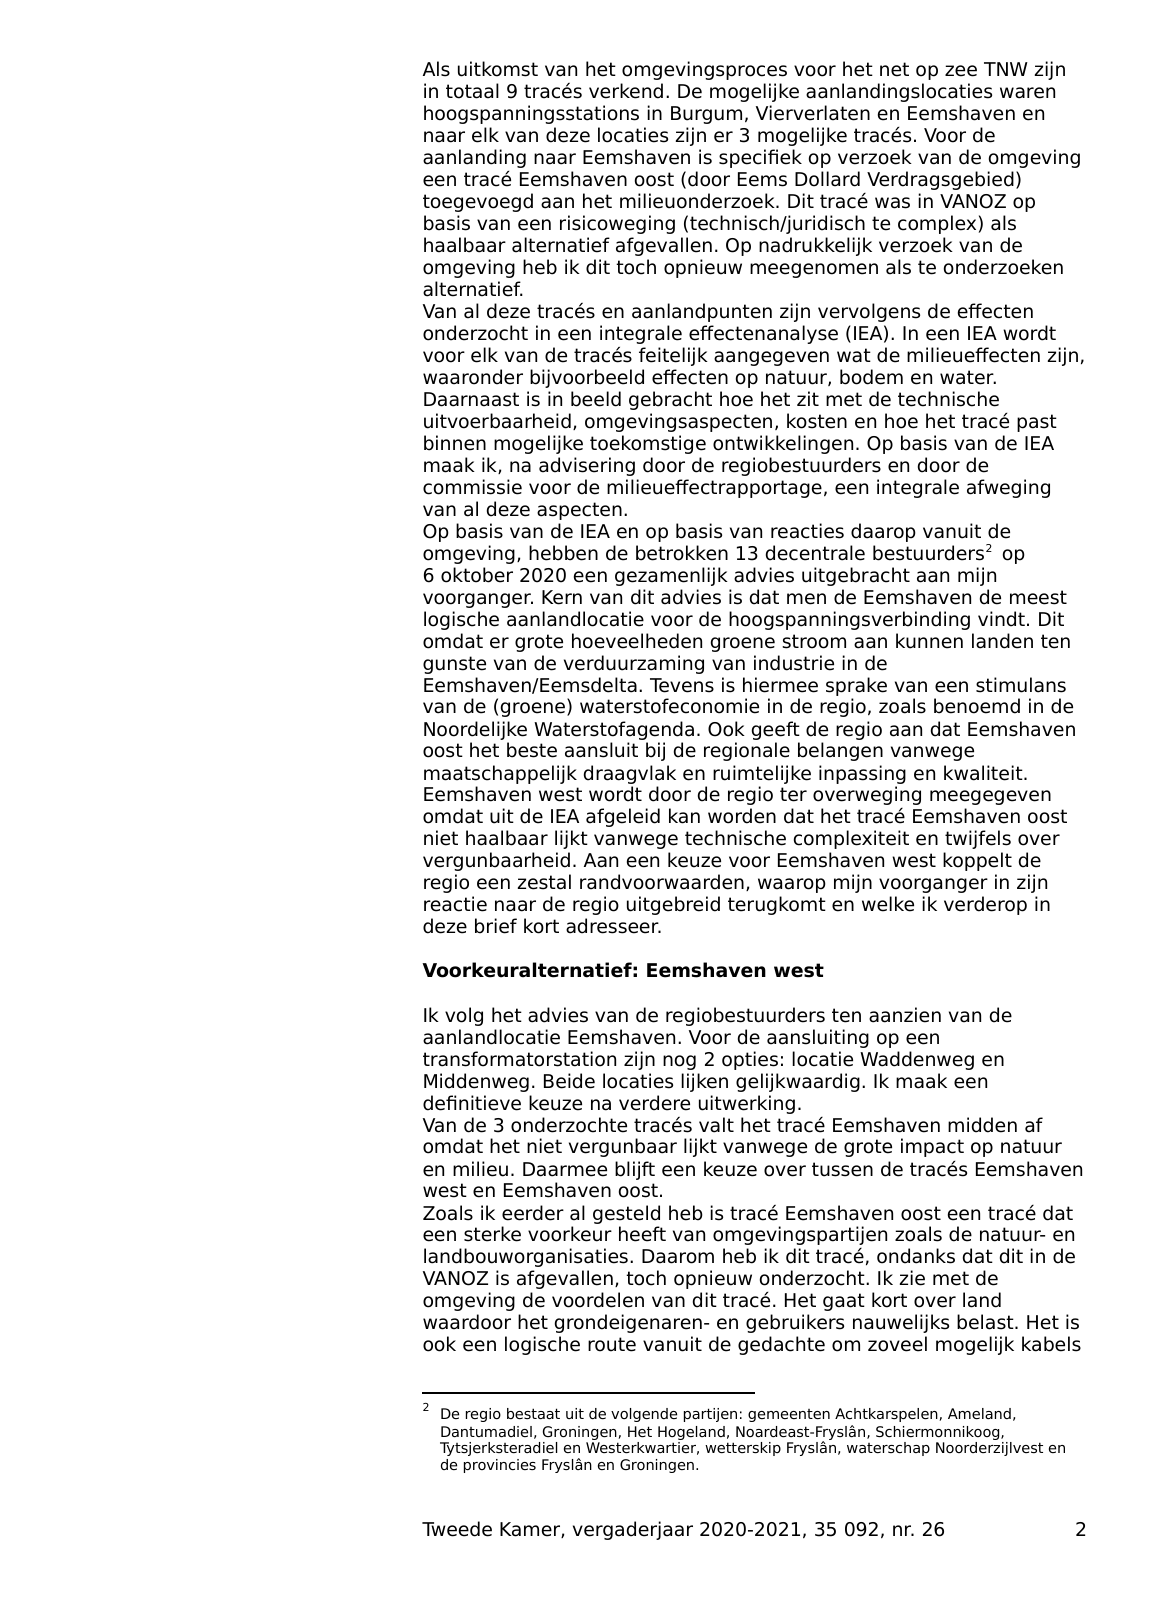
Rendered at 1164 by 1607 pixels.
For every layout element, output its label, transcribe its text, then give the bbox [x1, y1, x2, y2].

text Zoals ik eerder al gesteld heb is tracé Eemshaven oost een tracé dat een sterke voorkeur heeft van omgevingspartijen zoals de natuur- en landbouworganisaties. Daarom heb ik dit tracé, ondanks dat dit in de VANOZ is afgevallen, toch opnieuw onderzocht. Ik zie met de omgeving de voordelen van dit tracé. Het gaat kort over land waardoor het grondeigenaren- en gebruikers nauwelijks belast. Het is ook een logische route vanuit de gedachte om zoveel mogelijk kabels [422, 1202, 1087, 1356]
text Van de 3 onderzochte tracés valt het tracé Eemshaven midden af omdat het niet vergunbaar lijkt vanwege de grote impact op natuur en milieu. Daarmee blijft een keuze over tussen de tracés Eemshaven west en Eemshaven oost. [422, 1114, 1087, 1202]
text De regio bestaat uit de volgende partijen: gemeenten Achtkarspelen, Ameland, Dantumadiel, Groningen, Het Hogeland, Noardeast-Fryslân, Schiermonnikoog, Tytsjerksteradiel en Westerkwartier, wetterskip Fryslân, waterschap Noorderzijlvest en de provincies Fryslân en Groningen. [422, 1402, 1087, 1474]
text Als uitkomst van het omgevingsproces voor het net op zee TNW zijn in totaal 9 tracés verkend. De mogelijke aanlandingslocaties waren hoogspanningsstations in Burgum, Vierverlaten en Eemshaven en naar elk van deze locaties zijn er 3 mogelijke tracés. Voor de aanlanding naar Eemshaven is specifiek op verzoek van de omgeving een tracé Eemshaven oost (door Eems Dollard Verdragsgebied) toegevoegd aan het milieuonderzoek. Dit tracé was in VANOZ op basis van een risicoweging (technisch/juridisch te complex) als haalbaar alternatief afgevallen. Op nadrukkelijk verzoek van de omgeving heb ik dit toch opnieuw meegenomen als te onderzoeken alternatief. [422, 59, 1087, 301]
text Van al deze tracés en aanlandpunten zijn vervolgens de effecten onderzocht in een integrale effectenanalyse (IEA). In een IEA wordt voor elk van de tracés feitelijk aangegeven wat de milieueffecten zijn, waaronder bijvoorbeeld effecten op natuur, bodem en water. Daarnaast is in beeld gebracht hoe het zit met de technische uitvoerbaarheid, omgevingsaspecten, kosten en hoe het tracé past binnen mogelijke toekomstige ontwikkelingen. Op basis van de IEA maak ik, na advisering door de regiobestuurders en door de commissie voor de milieueffectrapportage, een integrale afweging van al deze aspecten. [422, 301, 1087, 521]
subtitle Voorkeuralternatief: Eemshaven west [422, 960, 1087, 982]
text Ik volg het advies van de regiobestuurders ten aanzien van de aanlandlocatie Eemshaven. Voor de aansluiting op een transformatorstation zijn nog 2 opties: locatie Waddenweg en Middenweg. Beide locaties lijken gelijkwaardig. Ik maak een definitieve keuze na verdere uitwerking. [422, 1004, 1087, 1114]
text Op basis van de IEA en op basis van reacties daarop vanuit de omgeving, hebben de betrokken 13 decentrale bestuurders op 6 oktober 2020 een gezamenlijk advies uitgebracht aan mijn voorganger. Kern van dit advies is dat men de Eemshaven de meest logische aanlandlocatie voor de hoogspanningsverbinding vindt. Dit omdat er grote hoeveelheden groene stroom aan kunnen landen ten gunste van de verduurzaming van industrie in de Eemshaven/Eemsdelta. Tevens is hiermee sprake van een stimulans van de (groene) waterstofeconomie in de regio, zoals benoemd in de Noordelijke Waterstofagenda. Ook geeft de regio aan dat Eemshaven oost het beste aansluit bij de regionale belangen vanwege maatschappelijk draagvlak en ruimtelijke inpassing en kwaliteit. Eemshaven west wordt door de regio ter overweging meegegeven omdat uit de IEA afgeleid kan worden dat het tracé Eemshaven oost niet haalbaar lijkt vanwege technische complexiteit en twijfels over vergunbaarheid. Aan een keuze voor Eemshaven west koppelt de regio een zestal randvoorwaarden, waarop mijn voorganger in zijn reactie naar de regio uitgebreid terugkomt en welke ik verderop in deze brief kort adresseer. [422, 521, 1087, 938]
